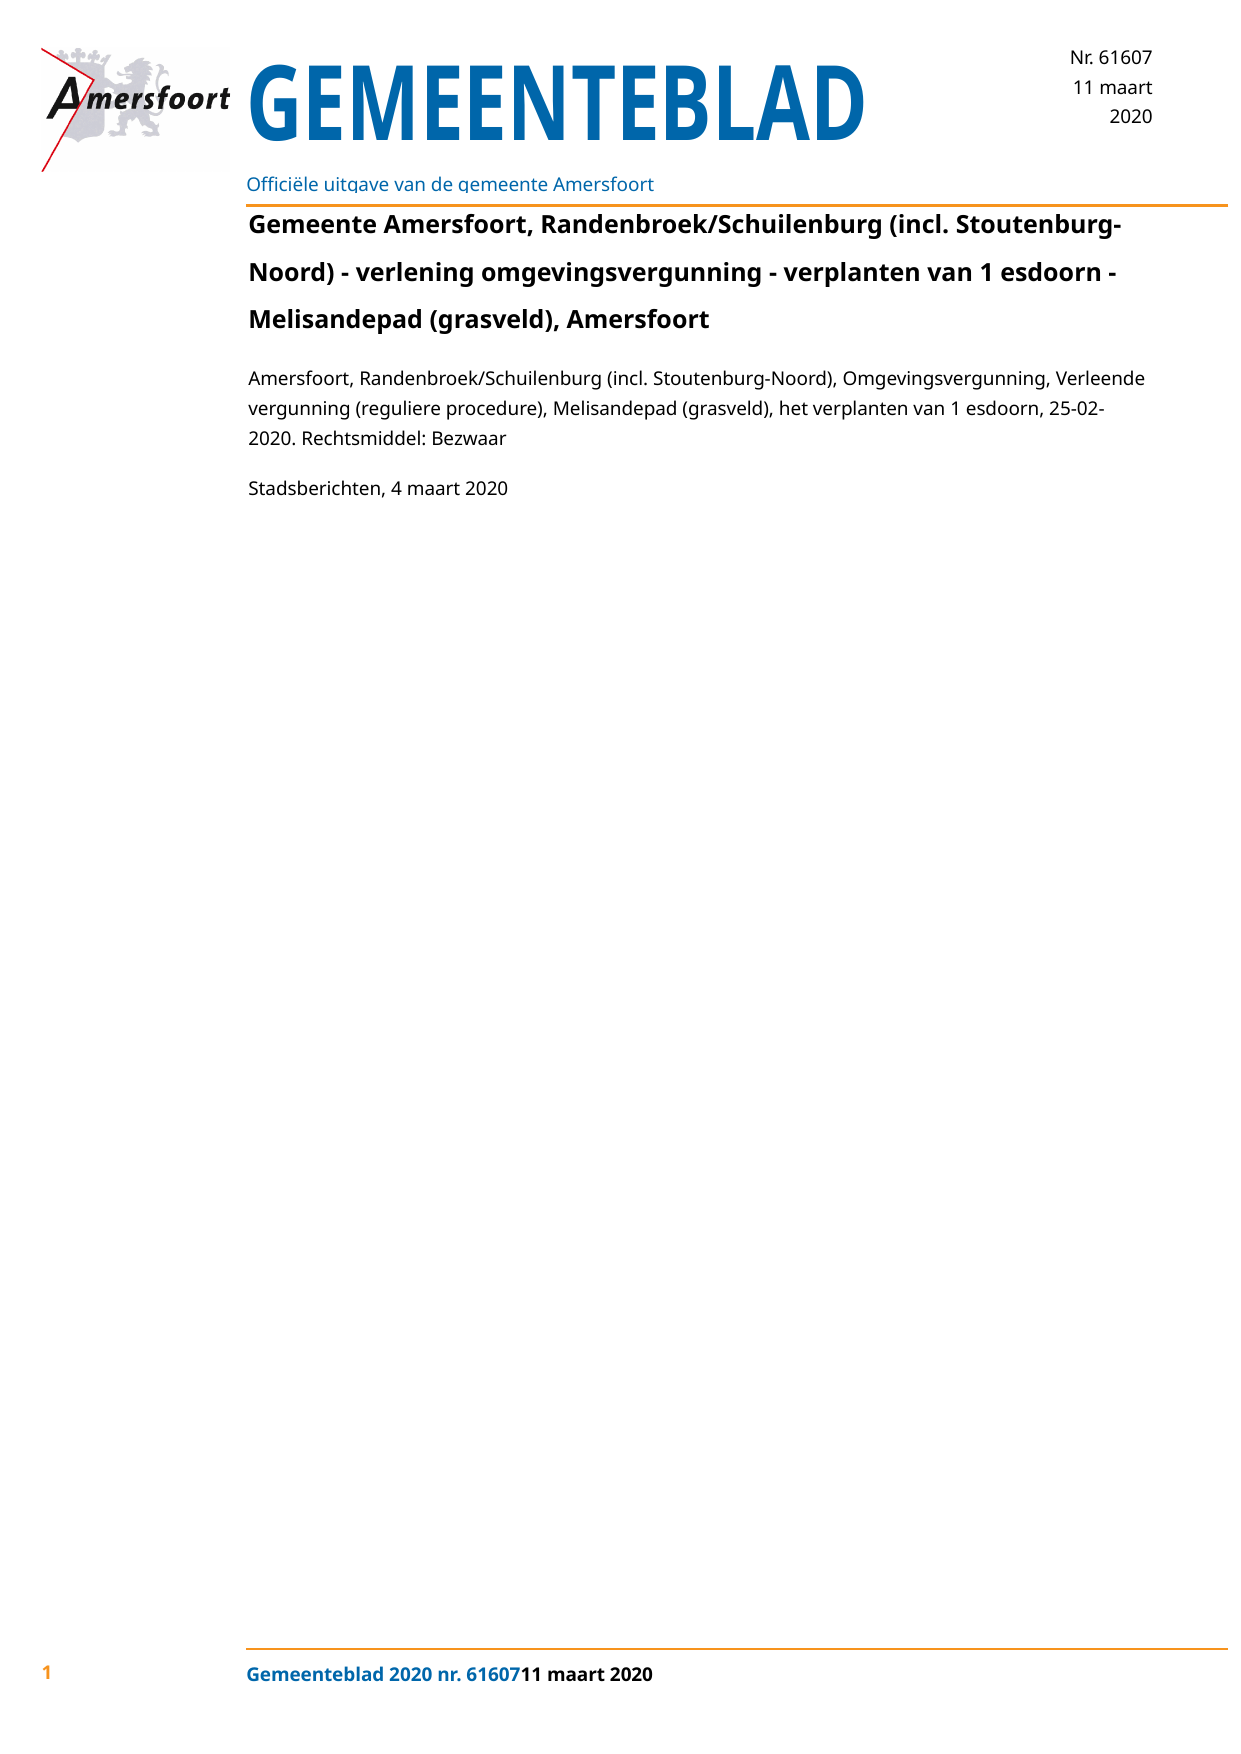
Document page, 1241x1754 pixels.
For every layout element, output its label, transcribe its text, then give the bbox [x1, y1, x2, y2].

text Amersfoort, Randenbroek/Schuilenburg (incl. Stoutenburg-Noord), Omgevingsvergunning, Verleende vergunning (reguliere procedure), Melisandepad (grasveld), het verplanten van 1 esdoorn, 25-02-2020. Rechtsmiddel: Bezwaar [248, 366, 1152, 450]
picture [41, 47, 231, 172]
text Gemeente Amersfoort, Randenbroek/Schuilenburg (incl. Stoutenburg-Noord) - verlening omgevingsvergunning - verplanten van 1 esdoorn - Melisandepad (grasveld), Amersfoort [248, 207, 1152, 336]
text Stadsberichten, 4 maart 2020 [248, 475, 1152, 501]
